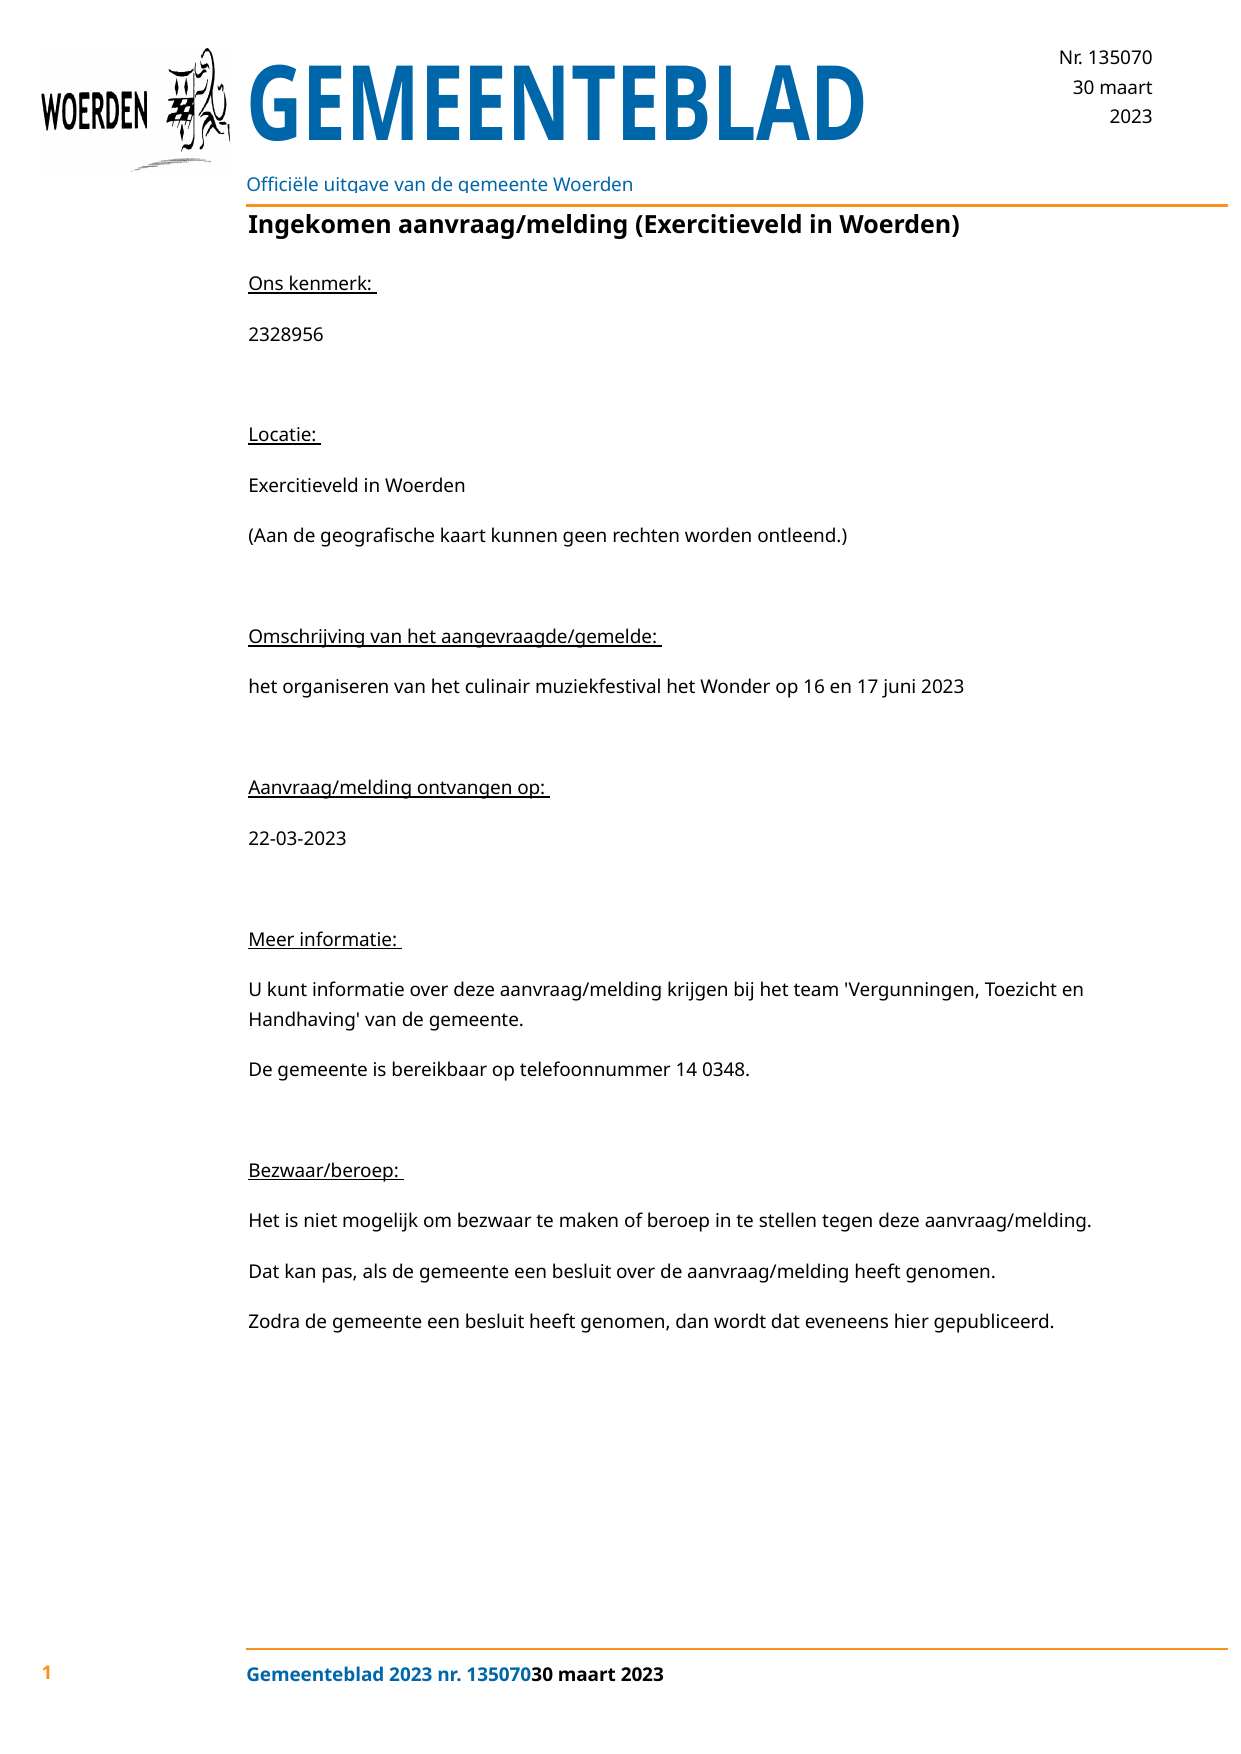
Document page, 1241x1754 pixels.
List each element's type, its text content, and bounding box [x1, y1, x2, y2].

text Aanvraag/melding ontvangen op: [248, 774, 1152, 800]
text Zodra de gemeente een besluit heeft genomen, dan wordt dat eveneens hier gepubliceerd. [248, 1308, 1152, 1334]
text (Aan de geografische kaart kunnen geen rechten worden ontleend.) [248, 522, 1152, 548]
text Dat kan pas, als de gemeente een besluit over de aanvraag/melding heeft genomen. [248, 1258, 1152, 1283]
text 2328956 [248, 321, 1152, 346]
text Bezwaar/beroep: [248, 1157, 1152, 1183]
text De gemeente is bereikbaar op telefoonnummer 14 0348. [248, 1056, 1152, 1082]
text Ons kenmerk: [248, 270, 1152, 296]
text het organiseren van het culinair muziekfestival het Wonder op 16 en 17 juni 2023 [248, 674, 1152, 699]
text Het is niet mogelijk om bezwaar te maken of beroep in te stellen tegen deze aanvraag/melding. [248, 1207, 1152, 1233]
text Omschrijving van het aangevraagde/gemelde: [248, 623, 1152, 649]
text Locatie: [248, 422, 1152, 447]
text U kunt informatie over deze aanvraag/melding krijgen bij het team 'Vergunningen, Toezicht en Handhaving' van de gemeente. [248, 976, 1152, 1031]
text Ingekomen aanvraag/melding (Exercitieveld in Woerden) [248, 207, 1152, 241]
picture [41, 47, 231, 172]
text Meer informatie: [248, 926, 1152, 951]
text Exercitieveld in Woerden [248, 472, 1152, 498]
text 22-03-2023 [248, 825, 1152, 851]
